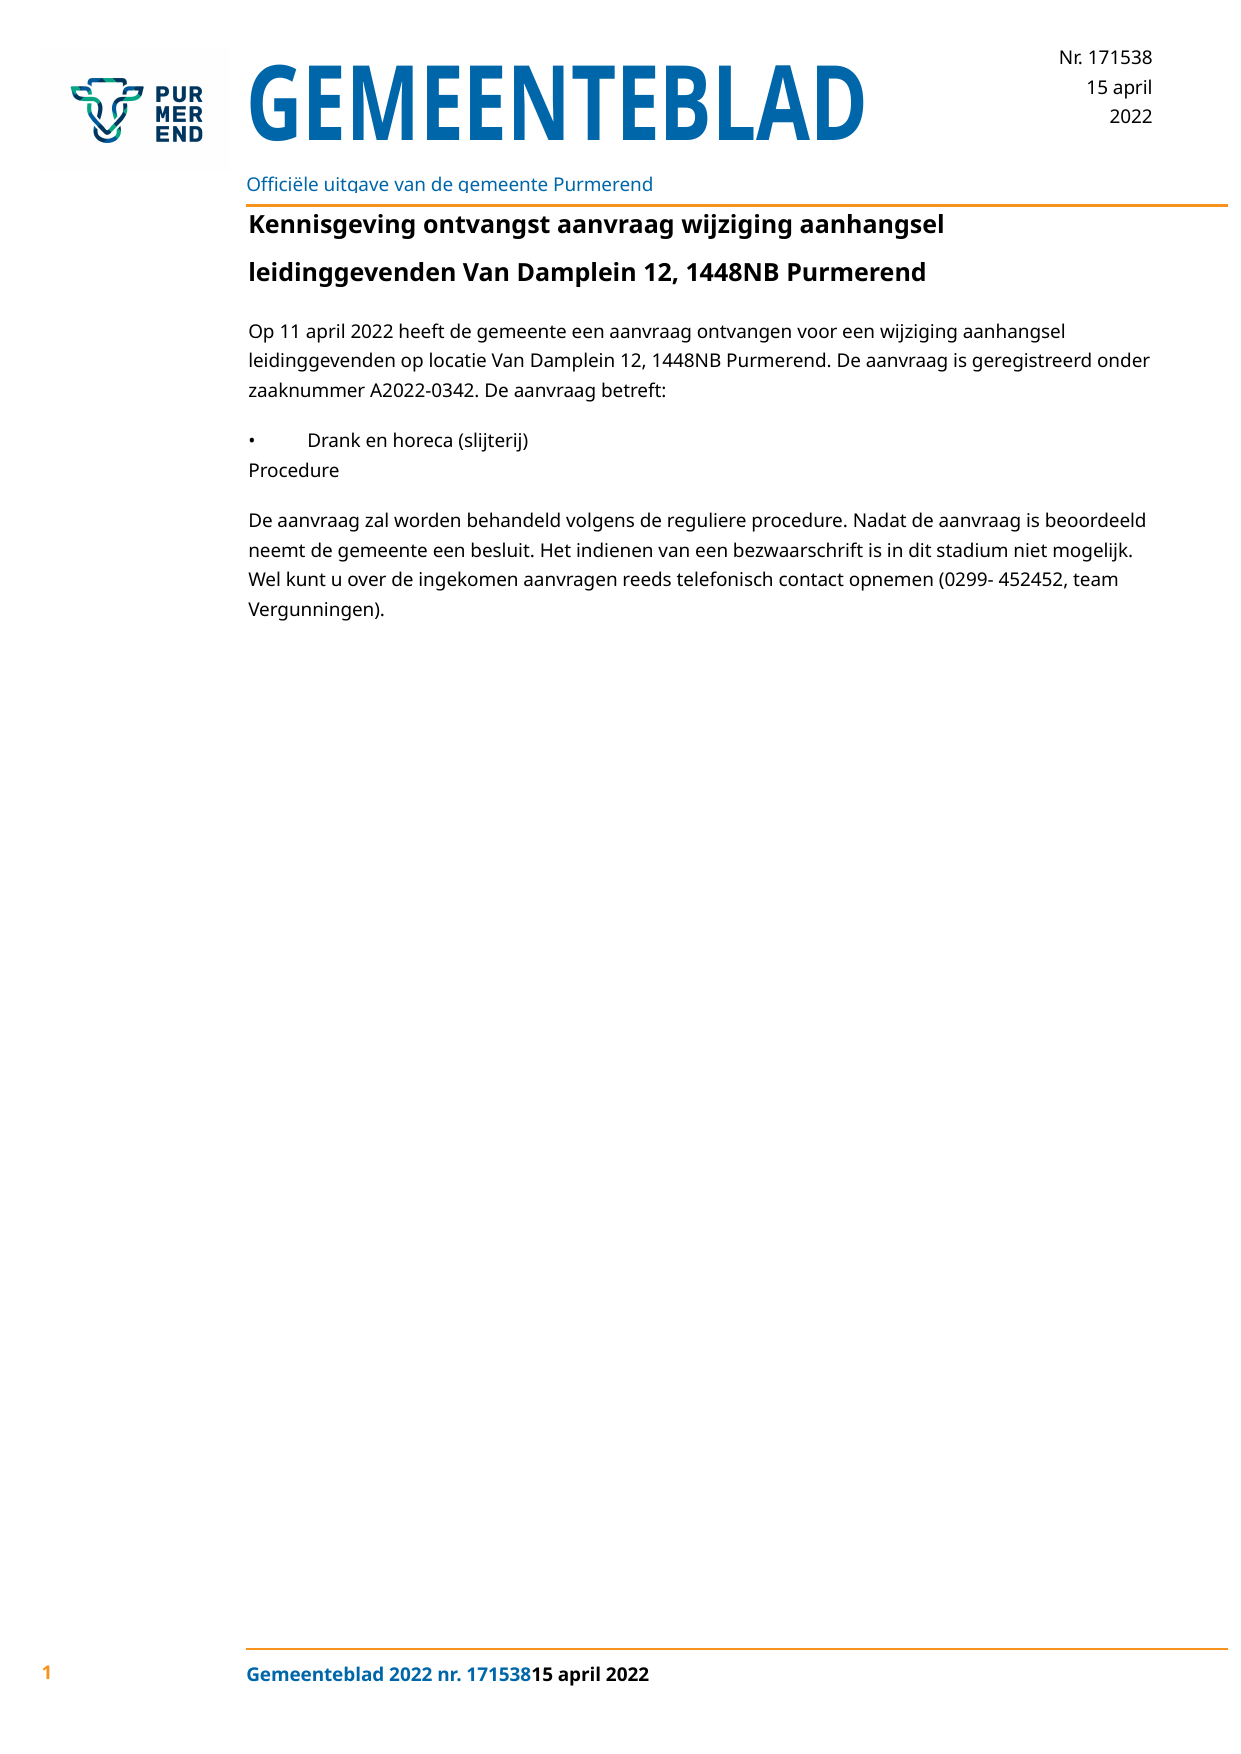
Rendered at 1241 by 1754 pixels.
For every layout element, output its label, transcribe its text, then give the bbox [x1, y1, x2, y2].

picture [41, 47, 231, 172]
list Drank en horeca (slijterij) [248, 427, 1152, 453]
text Kennisgeving ontvangst aanvraag wijziging aanhangsel leidinggevenden Van Damplein 12, 1448NB Purmerend [248, 207, 1152, 288]
text De aanvraag zal worden behandeld volgens de reguliere procedure. Nadat de aanvraag is beoordeeld neemt de gemeente een besluit. Het indienen van een bezwaarschrift is in dit stadium niet mogelijk. Wel kunt u over de ingekomen aanvragen reeds telefonisch contact opnemen (0299- 452452, team Vergunningen). [248, 507, 1152, 622]
text Procedure [248, 457, 1152, 483]
text Op 11 april 2022 heeft de gemeente een aanvraag ontvangen voor een wijziging aanhangsel leidinggevenden op locatie Van Damplein 12, 1448NB Purmerend. De aanvraag is geregistreerd onder zaaknummer A2022-0342. De aanvraag betreft: [248, 318, 1152, 403]
